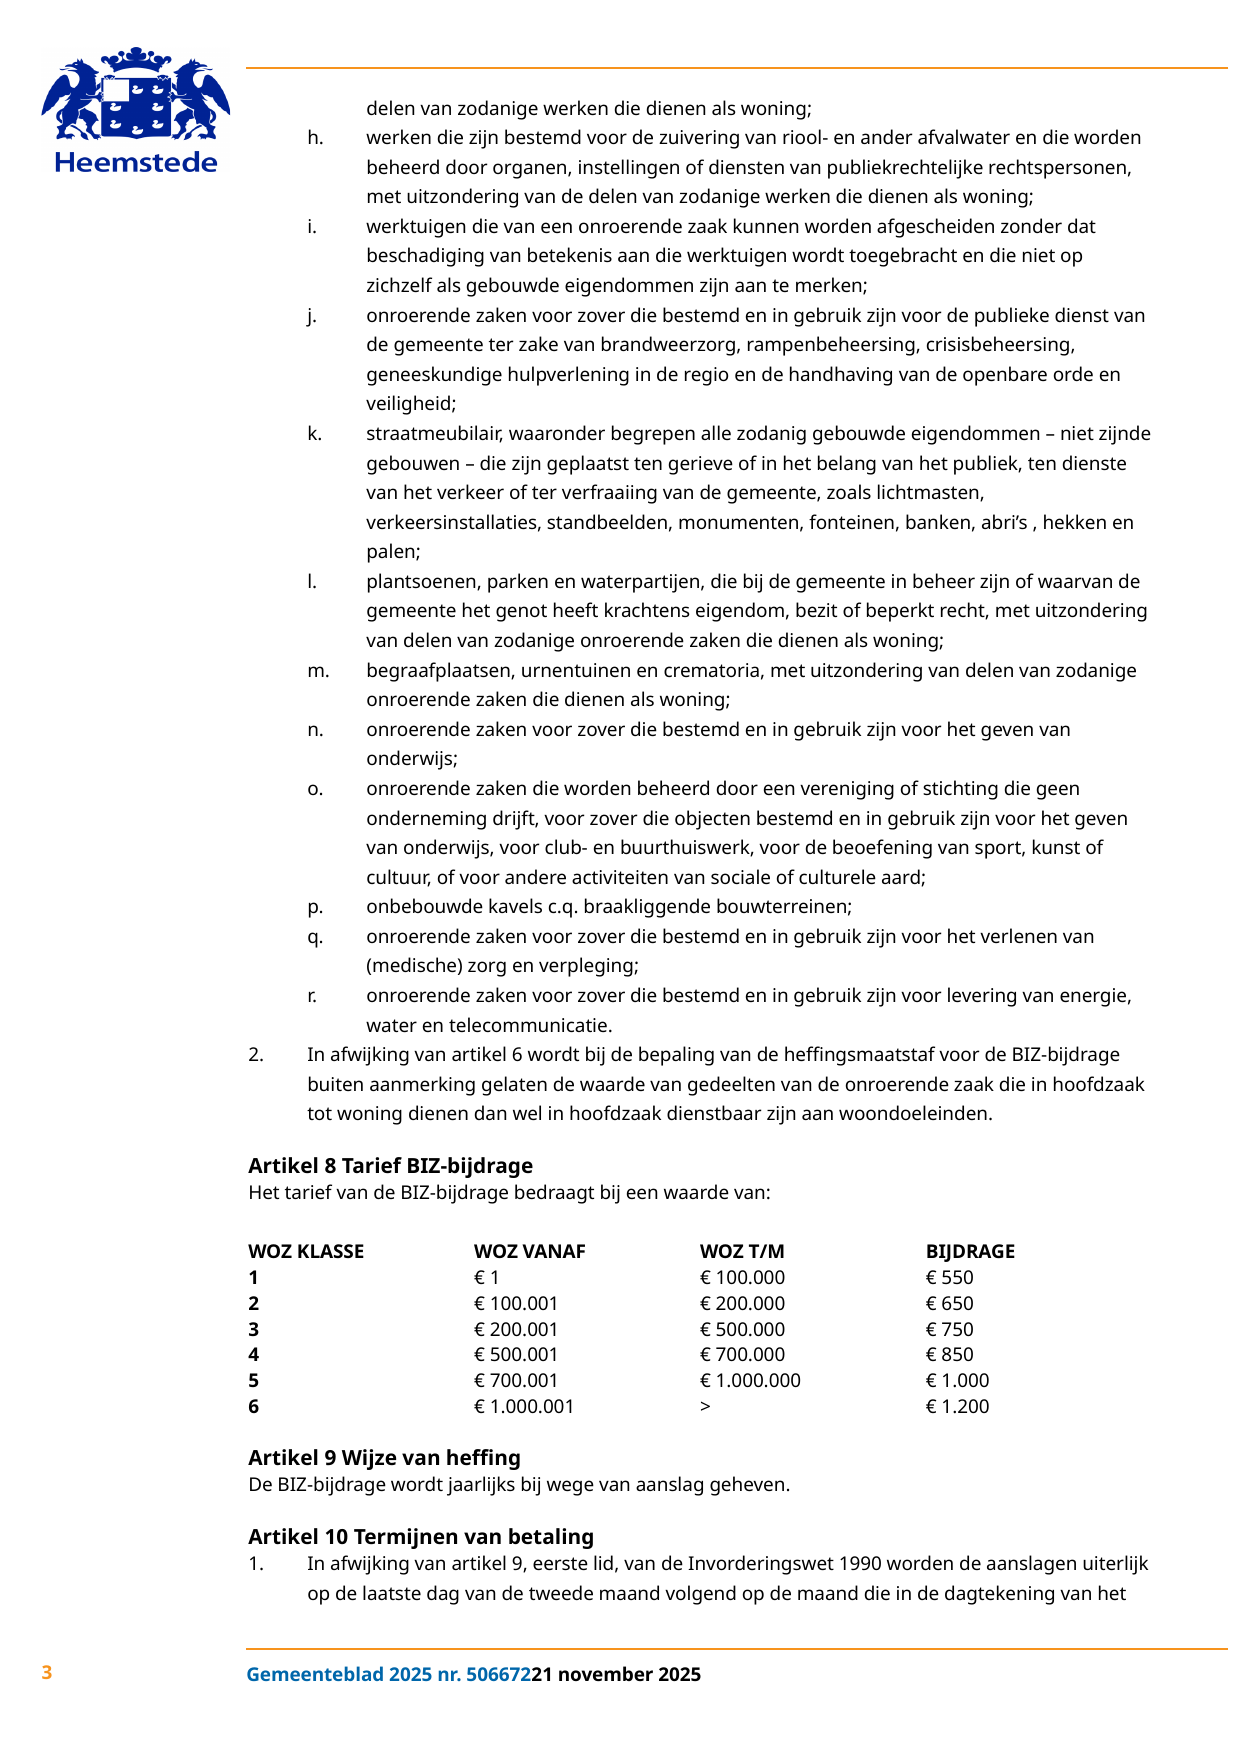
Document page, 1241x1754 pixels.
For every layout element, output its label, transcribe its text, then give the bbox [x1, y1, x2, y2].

list onroerende zaken voor zover die bestemd en in gebruik zijn voor levering van energie, water en telecommunicatie. [307, 982, 1152, 1038]
list In afwijking van artikel 6 wordt bij de bepaling van de heffingsmaatstaf voor de BIZ-bijdrage buiten aanmerking gelaten de waarde van gedeelten van de onroerende zaak die in hoofdzaak tot woning dienen dan wel in hoofdzaak dienstbaar zijn aan woondoeleinden. [248, 1041, 1152, 1126]
table_cell € 850 [926, 1342, 1152, 1367]
table_cell € 700.001 [474, 1368, 700, 1393]
list werken die zijn bestemd voor de zuivering van riool- en ander afvalwater en die worden beheerd door organen, instellingen of diensten van publiekrechtelijke rechtspersonen, met uitzondering van de delen van zodanige werken die dienen als woning; [307, 124, 1152, 209]
text Het tarief van de BIZ-bijdrage bedraagt bij een waarde van: [248, 1179, 1152, 1205]
table_cell € 750 [926, 1316, 1152, 1342]
list plantsoenen, parken en waterpartijen, die bij de gemeente in beheer zijn of waarvan de gemeente het genot heeft krachtens eigendom, bezit of beperkt recht, met uitzondering van delen van zodanige onroerende zaken die dienen als woning; [307, 568, 1152, 653]
table_header WOZ VANAF [474, 1239, 700, 1264]
text Artikel 8 Tarief BIZ-bijdrage [248, 1151, 1152, 1179]
table_cell 5 [248, 1368, 474, 1393]
text Artikel 9 Wijze van heffing [248, 1443, 1152, 1471]
table_cell € 100.000 [700, 1265, 926, 1290]
table_cell € 700.000 [700, 1342, 926, 1367]
table_cell > [700, 1393, 926, 1419]
table_header BIJDRAGE [926, 1239, 1152, 1264]
table_cell € 200.000 [700, 1290, 926, 1316]
list werktuigen die van een onroerende zaak kunnen worden afgescheiden zonder dat beschadiging van betekenis aan die werktuigen wordt toegebracht en die niet op zichzelf als gebouwde eigendommen zijn aan te merken; [307, 213, 1152, 298]
table_cell 1 [248, 1265, 474, 1290]
table_header WOZ T/M [700, 1239, 926, 1264]
text De BIZ-bijdrage wordt jaarlijks bij wege van aanslag geheven. [248, 1471, 1152, 1497]
table_cell € 650 [926, 1290, 1152, 1316]
list onroerende zaken voor zover die bestemd en in gebruik zijn voor het geven van onderwijs; [307, 716, 1152, 771]
table_header WOZ KLASSE [248, 1239, 474, 1264]
table_cell € 500.000 [700, 1316, 926, 1342]
list onroerende zaken voor zover die bestemd en in gebruik zijn voor de publieke dienst van de gemeente ter zake van brandweerzorg, rampenbeheersing, crisisbeheersing, geneeskundige hulpverlening in de regio en de handhaving van de openbare orde en veiligheid; [307, 302, 1152, 416]
table_cell € 200.001 [474, 1316, 700, 1342]
table_cell € 1.200 [926, 1393, 1152, 1419]
table_cell € 500.001 [474, 1342, 700, 1367]
table_cell € 1 [474, 1265, 700, 1290]
list begraafplaatsen, urnentuinen en crematoria, met uitzondering van delen van zodanige onroerende zaken die dienen als woning; [307, 657, 1152, 712]
list delen van zodanige werken die dienen als woning; [307, 95, 1152, 121]
table_cell € 550 [926, 1265, 1152, 1290]
list onroerende zaken die worden beheerd door een vereniging of stichting die geen onderneming drijft, voor zover die objecten bestemd en in gebruik zijn voor het geven van onderwijs, voor club- en buurthuiswerk, voor de beoefening van sport, kunst of cultuur, of voor andere activiteiten van sociale of culturele aard; [307, 775, 1152, 890]
table_cell 3 [248, 1316, 474, 1342]
list onroerende zaken voor zover die bestemd en in gebruik zijn voor het verlenen van (medische) zorg en verpleging; [307, 923, 1152, 978]
list onbebouwde kavels c.q. braakliggende bouwterreinen; [307, 893, 1152, 919]
table_cell € 100.001 [474, 1290, 700, 1316]
table_cell 6 [248, 1393, 474, 1419]
table_cell € 1.000.000 [700, 1368, 926, 1393]
table_cell € 1.000 [926, 1368, 1152, 1393]
list In afwijking van artikel 9, eerste lid, van de Invorderingswet 1990 worden de aanslagen uiterlijk op de laatste dag van de tweede maand volgend op de maand die in de dagtekening van het [248, 1550, 1152, 1606]
table_cell € 1.000.001 [474, 1393, 700, 1419]
list straatmeubilair, waaronder begrepen alle zodanig gebouwde eigendommen – niet zijnde gebouwen – die zijn geplaatst ten gerieve of in het belang van het publiek, ten dienste van het verkeer of ter verfraaiing van de gemeente, zoals lichtmasten, verkeersinstallaties, standbeelden, monumenten, fonteinen, banken, abri’s , hekken en palen; [307, 420, 1152, 564]
text Artikel 10 Termijnen van betaling [248, 1522, 1152, 1550]
table_cell 4 [248, 1342, 474, 1367]
table_cell 2 [248, 1290, 474, 1316]
picture [41, 47, 231, 172]
